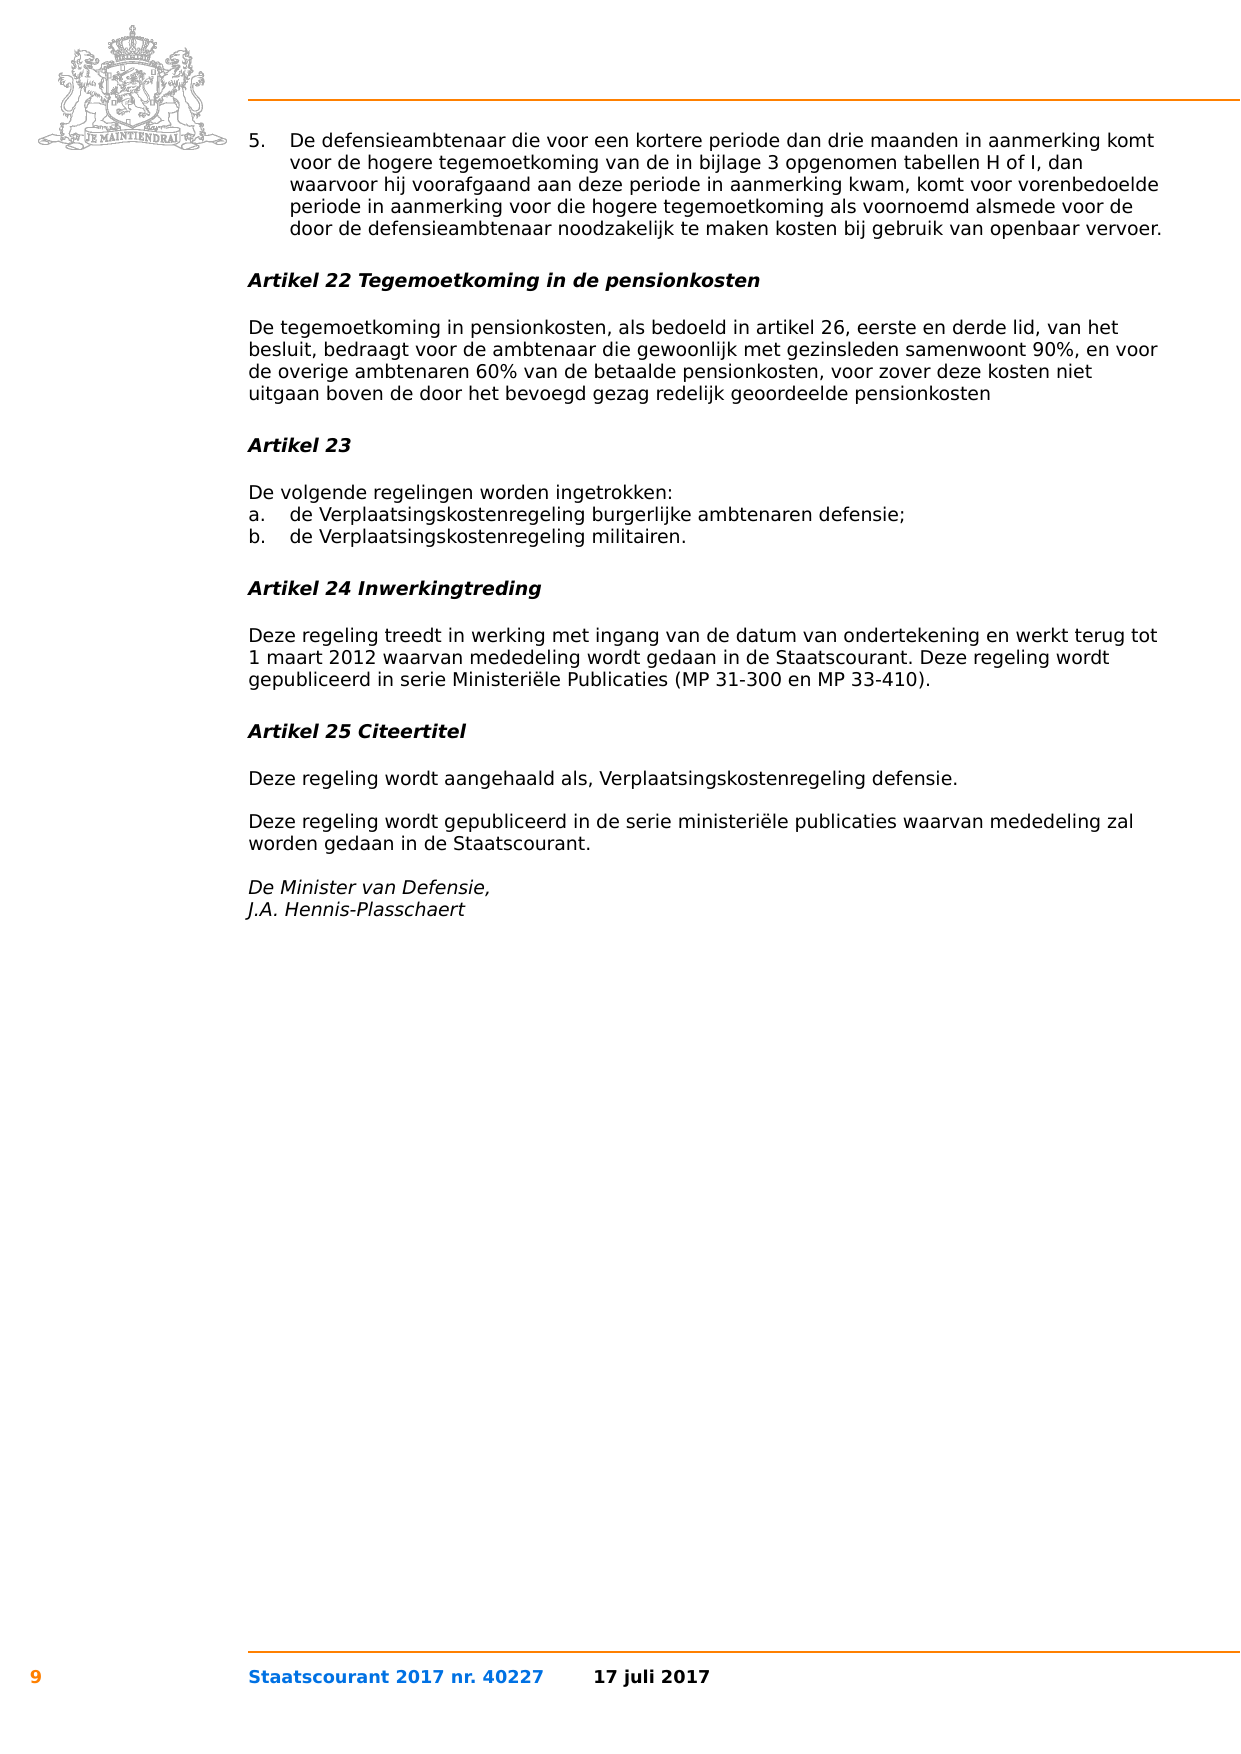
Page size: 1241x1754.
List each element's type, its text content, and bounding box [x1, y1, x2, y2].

text a. de Verplaatsingskostenregeling burgerlijke ambtenaren defensie; [248, 504, 1163, 526]
subtitle Artikel 23 [248, 435, 1163, 457]
subtitle Artikel 25 Citeertitel [248, 721, 1163, 742]
picture [38, 25, 227, 150]
text De Minister van Defensie, J.A. Hennis-Plasschaert [248, 877, 1163, 921]
text De volgende regelingen worden ingetrokken: [248, 482, 1163, 504]
text 5. De defensieambtenaar die voor een kortere periode dan drie maanden in aanmerking komt voor de hogere tegemoetkoming van de in bijlage 3 opgenomen tabellen H of I, dan waarvoor hij voorafgaand aan deze periode in aanmerking kwam, komt voor vorenbedoelde periode in aanmerking voor die hogere tegemoetkoming als voornoemd alsmede voor de door de defensieambtenaar noodzakelijk te maken kosten bij gebruik van openbaar vervoer. [248, 130, 1163, 240]
subtitle Artikel 22 Tegemoetkoming in de pensionkosten [248, 270, 1163, 292]
text Deze regeling wordt gepubliceerd in de serie ministeriële publicaties waarvan mededeling zal worden gedaan in de Staatscourant. [248, 811, 1163, 855]
subtitle Artikel 24 Inwerkingtreding [248, 578, 1163, 599]
text Deze regeling wordt aangehaald als, Verplaatsingskostenregeling defensie. [248, 767, 1163, 789]
text Deze regeling treedt in werking met ingang van de datum van ondertekening en werkt terug tot 1 maart 2012 waarvan mededeling wordt gedaan in de Staatscourant. Deze regeling wordt gepubliceerd in serie Ministeriële Publicaties (MP 31-300 en MP 33-410). [248, 624, 1163, 691]
text De tegemoetkoming in pensionkosten, als bedoeld in artikel 26, eerste en derde lid, van het besluit, bedraagt voor de ambtenaar die gewoonlijk met gezinsleden samenwoont 90%, en voor de overige ambtenaren 60% van de betaalde pensionkosten, voor zover deze kosten niet uitgaan boven de door het bevoegd gezag redelijk geoordeelde pensionkosten [248, 317, 1163, 405]
text b. de Verplaatsingskostenregeling militairen. [248, 526, 1163, 548]
